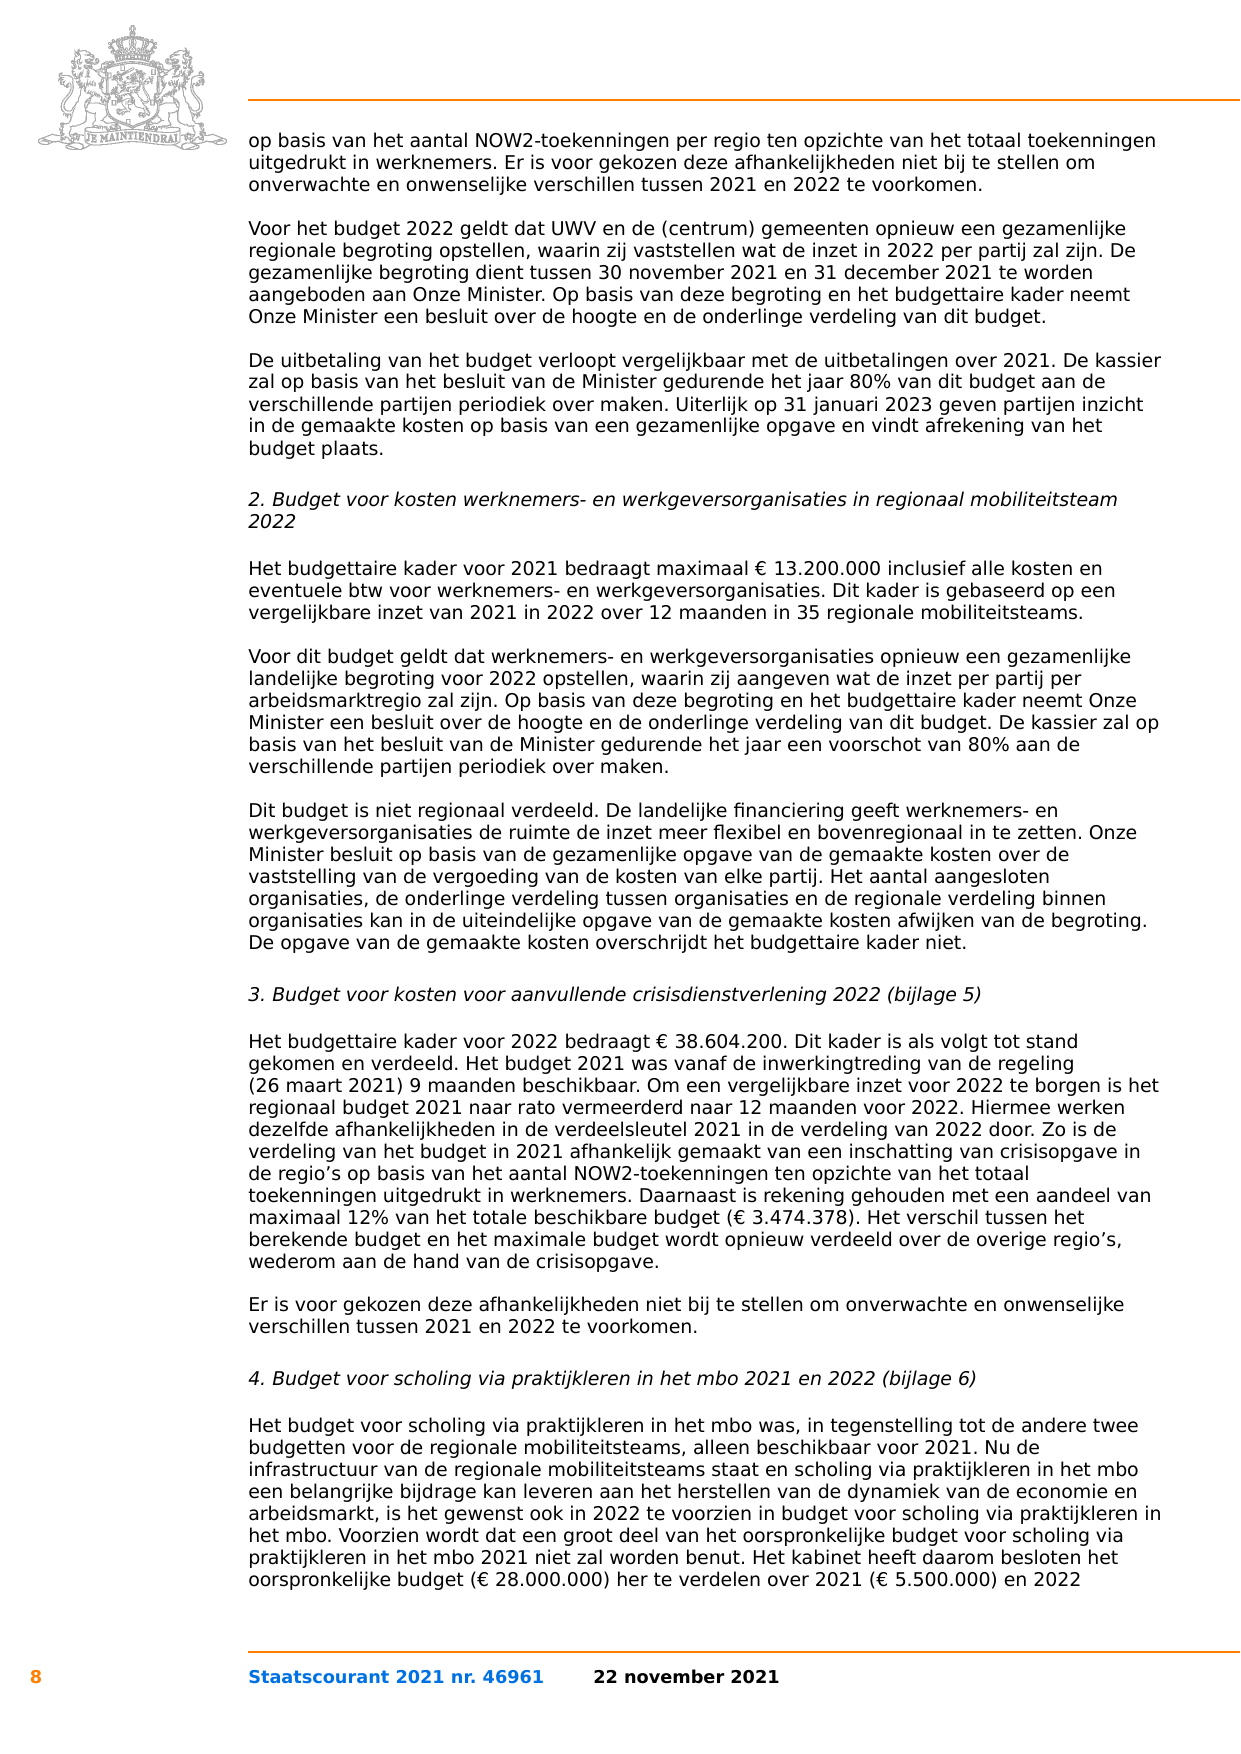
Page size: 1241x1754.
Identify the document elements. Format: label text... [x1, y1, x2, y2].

text Voor dit budget geldt dat werknemers- en werkgeversorganisaties opnieuw een gezamenlijke landelijke begroting voor 2022 opstellen, waarin zij aangeven wat de inzet per partij per arbeidsmarktregio zal zijn. Op basis van deze begroting en het budgettaire kader neemt Onze Minister een besluit over de hoogte en de onderlinge verdeling van dit budget. De kassier zal op basis van het besluit van de Minister gedurende het jaar een voorschot van 80% aan de verschillende partijen periodiek over maken. [248, 646, 1163, 778]
text De uitbetaling van het budget verloopt vergelijkbaar met de uitbetalingen over 2021. De kassier zal op basis van het besluit van de Minister gedurende het jaar 80% van dit budget aan de verschillende partijen periodiek over maken. Uiterlijk op 31 januari 2023 geven partijen inzicht in de gemaakte kosten op basis van een gezamenlijke opgave en vindt afrekening van het budget plaats. [248, 349, 1163, 459]
text Het budgettaire kader voor 2021 bedraagt maximaal € 13.200.000 inclusief alle kosten en eventuele btw voor werknemers- en werkgeversorganisaties. Dit kader is gebaseerd op een vergelijkbare inzet van 2021 in 2022 over 12 maanden in 35 regionale mobiliteitsteams. [248, 558, 1163, 624]
picture [38, 25, 227, 150]
text Dit budget is niet regionaal verdeeld. De landelijke financiering geeft werknemers- en werkgeversorganisaties de ruimte de inzet meer flexibel en bovenregionaal in te zetten. Onze Minister besluit op basis van de gezamenlijke opgave van de gemaakte kosten over de vaststelling van de vergoeding van de kosten van elke partij. Het aantal aangesloten organisaties, de onderlinge verdeling tussen organisaties en de regionale verdeling binnen organisaties kan in de uiteindelijke opgave van de gemaakte kosten afwijken van de begroting. De opgave van de gemaakte kosten overschrijdt het budgettaire kader niet. [248, 800, 1163, 954]
text op basis van het aantal NOW2-toekenningen per regio ten opzichte van het totaal toekenningen uitgedrukt in werknemers. Er is voor gekozen deze afhankelijkheden niet bij te stellen om onverwachte en onwenselijke verschillen tussen 2021 en 2022 te voorkomen. [248, 130, 1163, 196]
text Voor het budget 2022 geldt dat UWV en de (centrum) gemeenten opnieuw een gezamenlijke regionale begroting opstellen, waarin zij vaststellen wat de inzet in 2022 per partij zal zijn. De gezamenlijke begroting dient tussen 30 november 2021 en 31 december 2021 te worden aangeboden aan Onze Minister. Op basis van deze begroting en het budgettaire kader neemt Onze Minister een besluit over de hoogte en de onderlinge verdeling van dit budget. [248, 218, 1163, 328]
subtitle 4. Budget voor scholing via praktijkleren in het mbo 2021 en 2022 (bijlage 6) [248, 1368, 1163, 1390]
text Er is voor gekozen deze afhankelijkheden niet bij te stellen om onverwachte en onwenselijke verschillen tussen 2021 en 2022 te voorkomen. [248, 1294, 1163, 1338]
text Het budgettaire kader voor 2022 bedraagt € 38.604.200. Dit kader is als volgt tot stand gekomen en verdeeld. Het budget 2021 was vanaf de inwerkingtreding van de regeling (26 maart 2021) 9 maanden beschikbaar. Om een vergelijkbare inzet voor 2022 te borgen is het regionaal budget 2021 naar rato vermeerderd naar 12 maanden voor 2022. Hiermee werken dezelfde afhankelijkheden in de verdeelsleutel 2021 in de verdeling van 2022 door. Zo is de verdeling van het budget in 2021 afhankelijk gemaakt van een inschatting van crisisopgave in de regio’s op basis van het aantal NOW2-toekenningen ten opzichte van het totaal toekenningen uitgedrukt in werknemers. Daarnaast is rekening gehouden met een aandeel van maximaal 12% van het totale beschikbare budget (€ 3.474.378). Het verschil tussen het berekende budget en het maximale budget wordt opnieuw verdeeld over de overige regio’s, wederom aan de hand van de crisisopgave. [248, 1031, 1163, 1272]
subtitle 2. Budget voor kosten werknemers- en werkgeversorganisaties in regionaal mobiliteitsteam 2022 [248, 489, 1163, 533]
text Het budget voor scholing via praktijkleren in het mbo was, in tegenstelling tot de andere twee budgetten voor de regionale mobiliteitsteams, alleen beschikbaar voor 2021. Nu de infrastructuur van de regionale mobiliteitsteams staat en scholing via praktijkleren in het mbo een belangrijke bijdrage kan leveren aan het herstellen van de dynamiek van de economie en arbeidsmarkt, is het gewenst ook in 2022 te voorzien in budget voor scholing via praktijkleren in het mbo. Voorzien wordt dat een groot deel van het oorspronkelijke budget voor scholing via praktijkleren in het mbo 2021 niet zal worden benut. Het kabinet heeft daarom besloten het oorspronkelijke budget (€ 28.000.000) her te verdelen over 2021 (€ 5.500.000) en 2022 [248, 1415, 1163, 1591]
subtitle 3. Budget voor kosten voor aanvullende crisisdienstverlening 2022 (bijlage 5) [248, 984, 1163, 1006]
